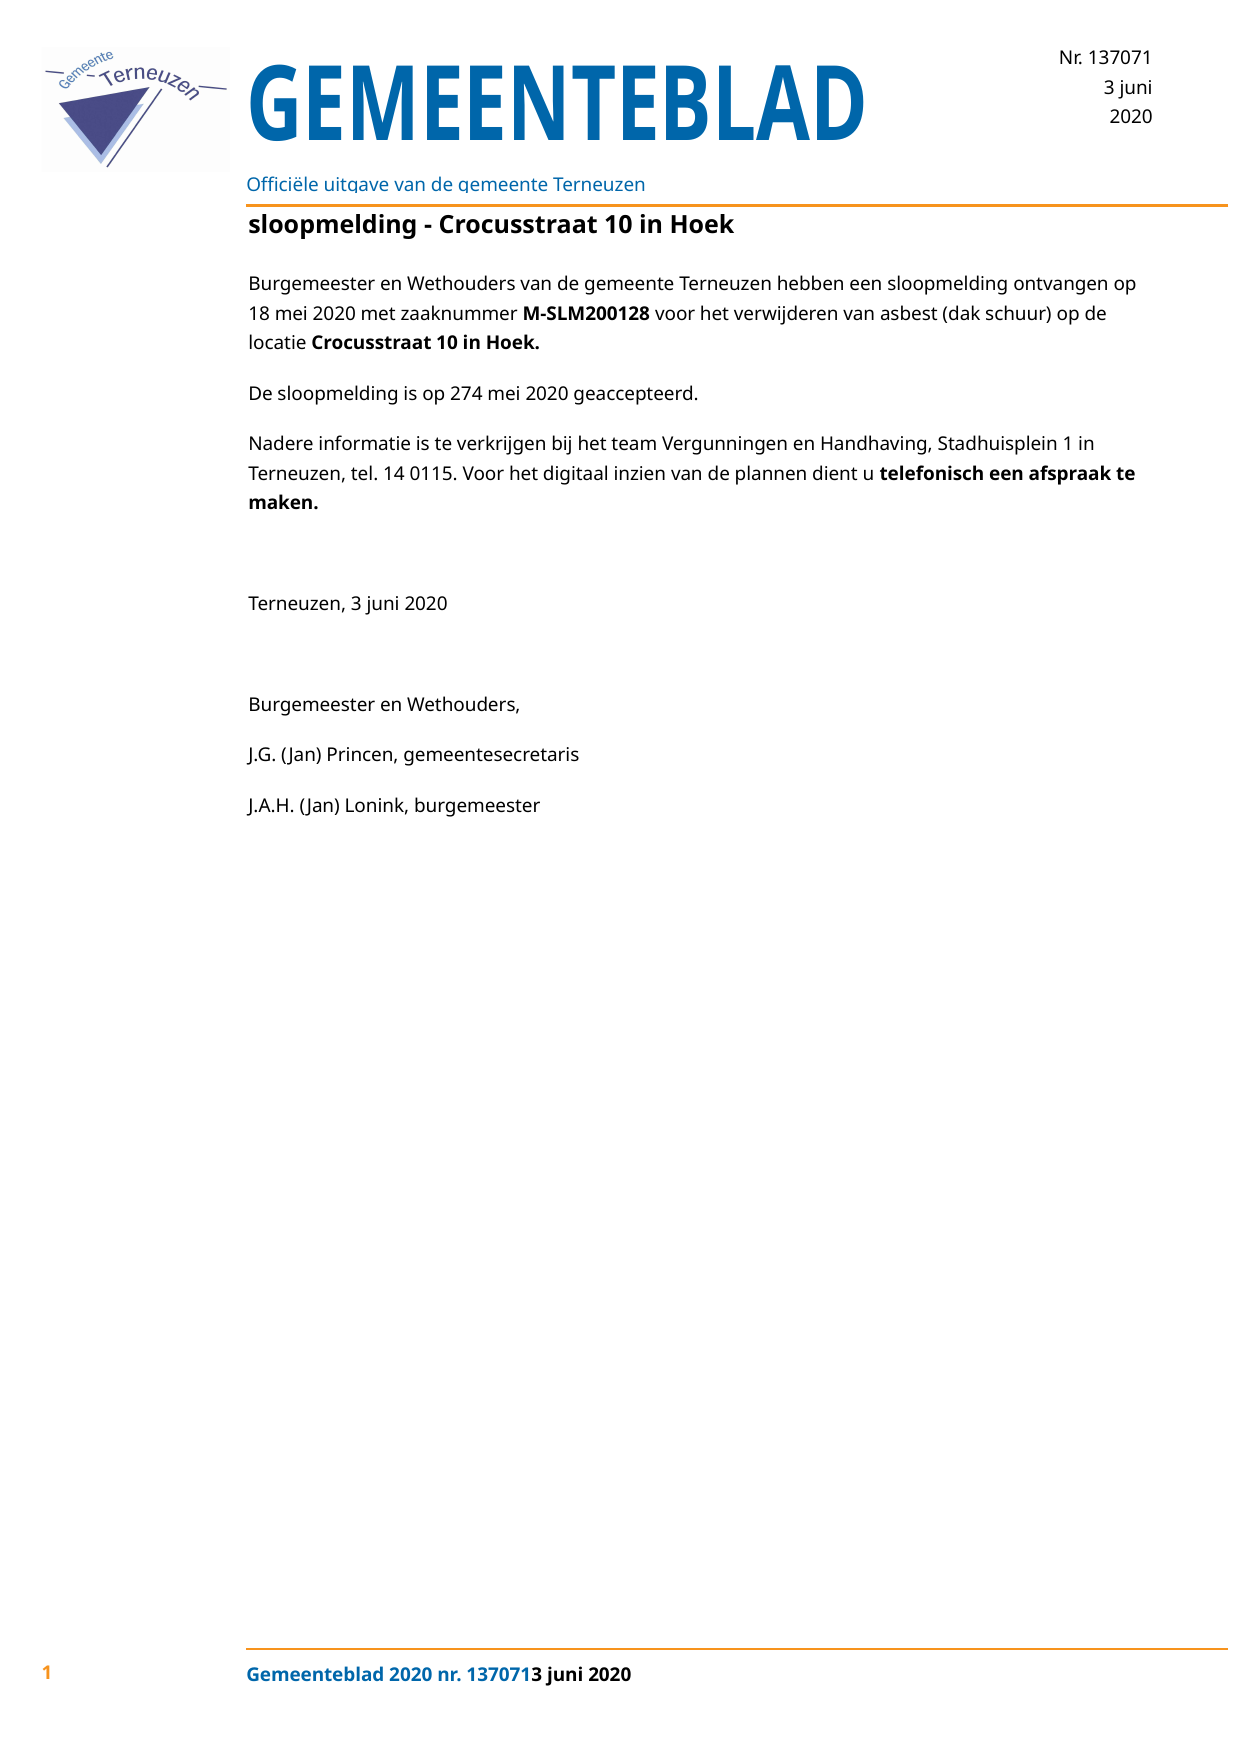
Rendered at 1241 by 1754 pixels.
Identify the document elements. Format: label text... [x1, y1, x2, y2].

text Terneuzen, 3 juni 2020 [248, 590, 1152, 616]
text Burgemeester en Wethouders van de gemeente Terneuzen hebben een sloopmelding ontvangen op 18 mei 2020 met zaaknummer M-SLM200128 voor het verwijderen van asbest (dak schuur) op de locatie Crocusstraat 10 in Hoek. [248, 270, 1152, 355]
text Nadere informatie is te verkrijgen bij het team Vergunningen en Handhaving, Stadhuisplein 1 in Terneuzen, tel. 14 0115. Voor het digitaal inzien van de plannen dient u telefonisch een afspraak te maken. [248, 430, 1152, 515]
picture [41, 47, 231, 172]
text De sloopmelding is op 274 mei 2020 geaccepteerd. [248, 380, 1152, 406]
text sloopmelding - Crocusstraat 10 in Hoek [248, 207, 1152, 241]
text Burgemeester en Wethouders, [248, 691, 1152, 717]
text J.A.H. (Jan) Lonink, burgemeester [248, 792, 1152, 818]
text J.G. (Jan) Princen, gemeentesecretaris [248, 742, 1152, 767]
